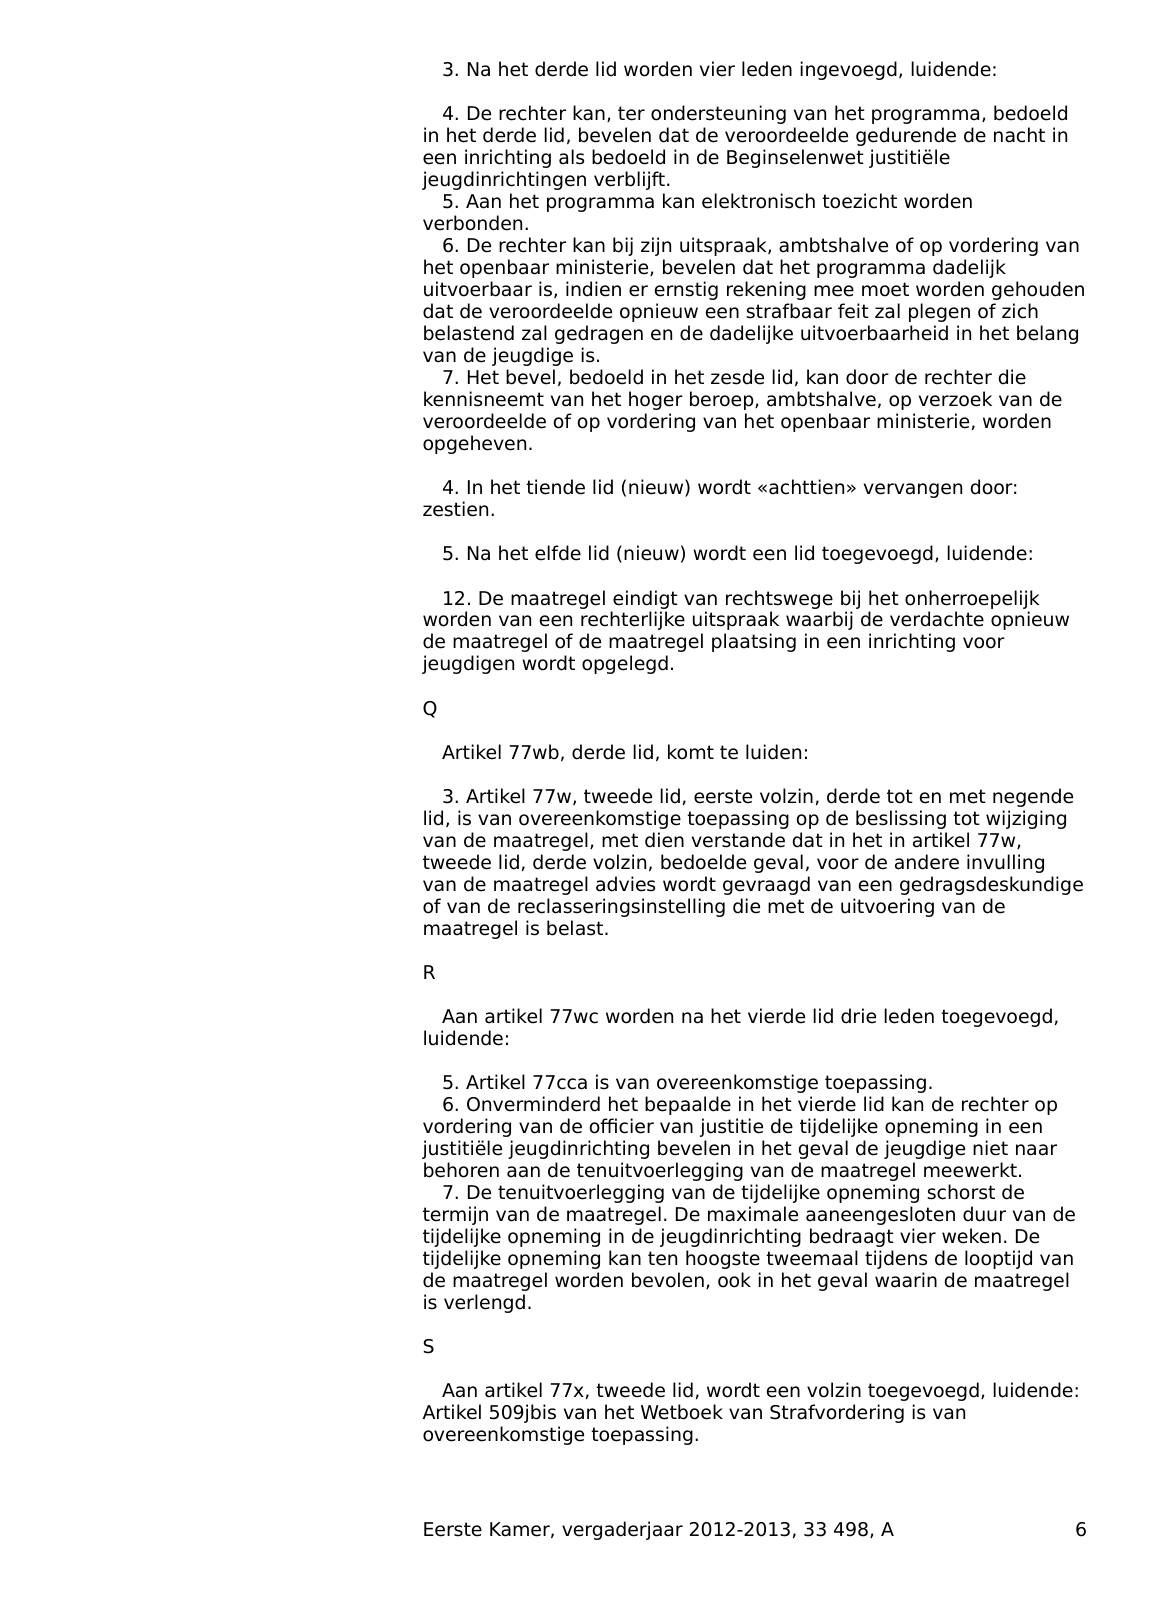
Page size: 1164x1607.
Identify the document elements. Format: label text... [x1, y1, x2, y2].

text 5. Aan het programma kan elektronisch toezicht worden verbonden. [422, 191, 1087, 235]
text Q [422, 697, 1087, 719]
text Aan artikel 77x, tweede lid, wordt een volzin toegevoegd, luidende: Artikel 509jbis van het Wetboek van Strafvordering is van overeenkomstige toepassing. [422, 1380, 1087, 1446]
text 12. De maatregel eindigt van rechtswege bij het onherroepelijk worden van een rechterlijke uitspraak waarbij de verdachte opnieuw de maatregel of de maatregel plaatsing in een inrichting voor jeugdigen wordt opgelegd. [422, 587, 1087, 675]
text 4. De rechter kan, ter ondersteuning van het programma, bedoeld in het derde lid, bevelen dat de veroordeelde gedurende de nacht in een inrichting als bedoeld in de Beginselenwet justitiële jeugdinrichtingen verblijft. [422, 103, 1087, 191]
text 4. In het tiende lid (nieuw) wordt «achttien» vervangen door: zestien. [422, 477, 1087, 521]
text S [422, 1336, 1087, 1358]
text 7. De tenuitvoerlegging van de tijdelijke opneming schorst de termijn van de maatregel. De maximale aaneengesloten duur van de tijdelijke opneming in de jeugdinrichting bedraagt vier weken. De tijdelijke opneming kan ten hoogste tweemaal tijdens de looptijd van de maatregel worden bevolen, ook in het geval waarin de maatregel is verlengd. [422, 1182, 1087, 1314]
text 6. De rechter kan bij zijn uitspraak, ambtshalve of op vordering van het openbaar ministerie, bevelen dat het programma dadelijk uitvoerbaar is, indien er ernstig rekening mee moet worden gehouden dat de veroordeelde opnieuw een strafbaar feit zal plegen of zich belastend zal gedragen en de dadelijke uitvoerbaarheid in het belang van de jeugdige is. [422, 235, 1087, 367]
text 3. Artikel 77w, tweede lid, eerste volzin, derde tot en met negende lid, is van overeenkomstige toepassing op de beslissing tot wijziging van de maatregel, met dien verstande dat in het in artikel 77w, tweede lid, derde volzin, bedoelde geval, voor de andere invulling van de maatregel advies wordt gevraagd van een gedragsdeskundige of van de reclasseringsinstelling die met de uitvoering van de maatregel is belast. [422, 786, 1087, 940]
text 5. Na het elfde lid (nieuw) wordt een lid toegevoegd, luidende: [422, 543, 1087, 565]
text 3. Na het derde lid worden vier leden ingevoegd, luidende: [422, 59, 1087, 81]
text R [422, 962, 1087, 984]
text 5. Artikel 77cca is van overeenkomstige toepassing. [422, 1072, 1087, 1094]
text Artikel 77wb, derde lid, komt te luiden: [422, 742, 1087, 764]
text Aan artikel 77wc worden na het vierde lid drie leden toegevoegd, luidende: [422, 1006, 1087, 1050]
text 6. Onverminderd het bepaalde in het vierde lid kan de rechter op vordering van de officier van justitie de tijdelijke opneming in een justitiële jeugdinrichting bevelen in het geval de jeugdige niet naar behoren aan de tenuitvoerlegging van de maatregel meewerkt. [422, 1094, 1087, 1182]
text 7. Het bevel, bedoeld in het zesde lid, kan door de rechter die kennisneemt van het hoger beroep, ambtshalve, op verzoek van de veroordeelde of op vordering van het openbaar ministerie, worden opgeheven. [422, 367, 1087, 455]
